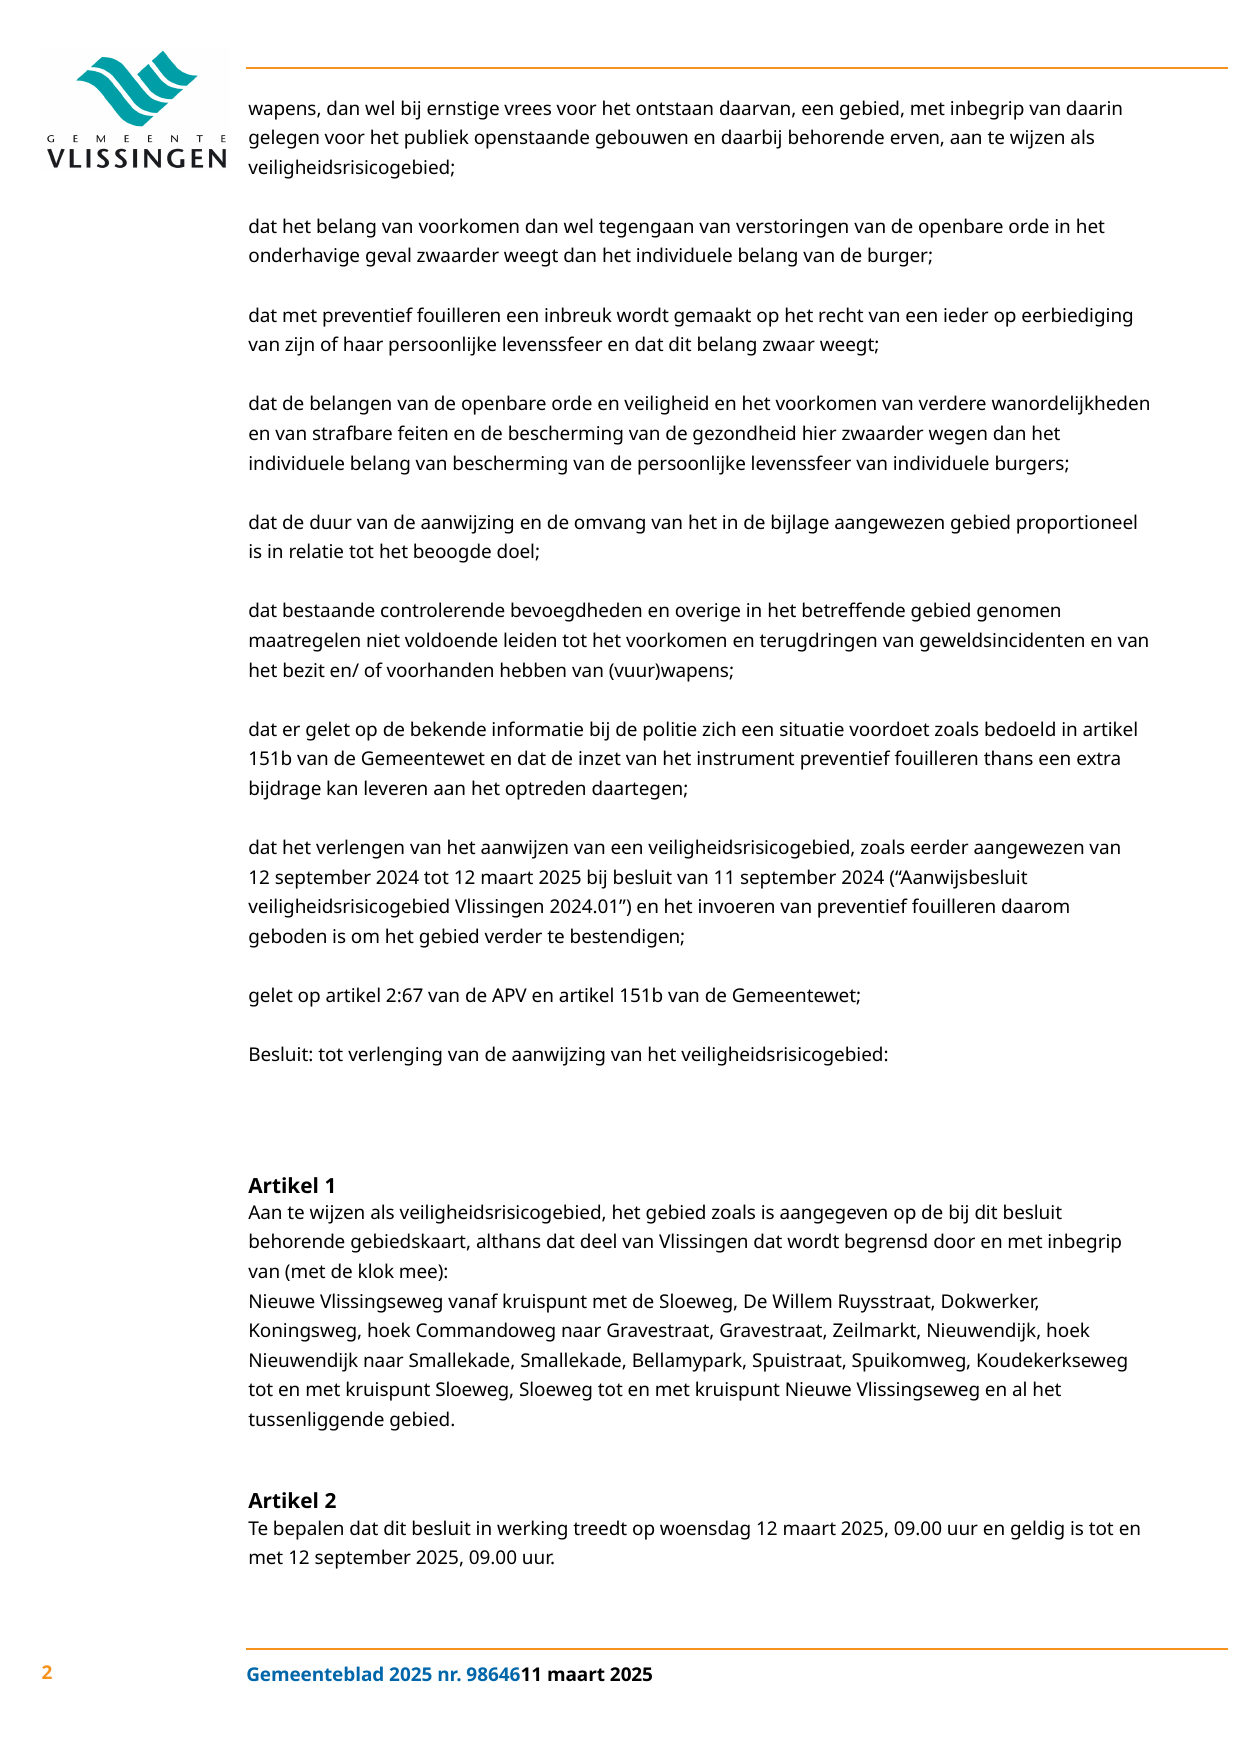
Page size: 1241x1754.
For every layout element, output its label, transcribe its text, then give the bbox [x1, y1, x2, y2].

text dat het belang van voorkomen dan wel tegengaan van verstoringen van de openbare orde in het onderhavige geval zwaarder weegt dan het individuele belang van de burger; [248, 213, 1152, 268]
text gelet op artikel 2:67 van de APV en artikel 151b van de Gemeentewet; [248, 982, 1152, 1008]
picture [41, 47, 231, 172]
text Besluit: tot verlenging van de aanwijzing van het veiligheidsrisicogebied: [248, 1041, 1152, 1067]
text dat er gelet op de bekende informatie bij de politie zich een situatie voordoet zoals bedoeld in artikel 151b van de Gemeentewet en dat de inzet van het instrument preventief fouilleren thans een extra bijdrage kan leveren aan het optreden daartegen; [248, 716, 1152, 801]
text Nieuwe Vlissingseweg vanaf kruispunt met de Sloeweg, De Willem Ruysstraat, Dokwerker, Koningsweg, hoek Commandoweg naar Gravestraat, Gravestraat, Zeilmarkt, Nieuwendijk, hoek Nieuwendijk naar Smallekade, Smallekade, Bellamypark, Spuistraat, Spuikomweg, Koudekerkseweg tot en met kruispunt Sloeweg, Sloeweg tot en met kruispunt Nieuwe Vlissingseweg en al het tussenliggende gebied. [248, 1288, 1152, 1432]
text dat de duur van de aanwijzing en de omvang van het in de bijlage aangewezen gebied proportioneel is in relatie tot het beoogde doel; [248, 509, 1152, 564]
text Aan te wijzen als veiligheidsrisicogebied, het gebied zoals is aangegeven op de bij dit besluit behorende gebiedskaart, althans dat deel van Vlissingen dat wordt begrensd door en met inbegrip van (met de klok mee): [248, 1199, 1152, 1284]
text wapens, dan wel bij ernstige vrees voor het ontstaan daarvan, een gebied, met inbegrip van daarin gelegen voor het publiek openstaande gebouwen en daarbij behorende erven, aan te wijzen als veiligheidsrisicogebied; [248, 95, 1152, 180]
text Artikel 1 [248, 1171, 1152, 1199]
text dat bestaande controlerende bevoegdheden en overige in het betreffende gebied genomen maatregelen niet voldoende leiden tot het voorkomen en terugdringen van geweldsincidenten en van het bezit en/ of voorhanden hebben van (vuur)wapens; [248, 598, 1152, 683]
text Te bepalen dat dit besluit in werking treedt op woensdag 12 maart 2025, 09.00 uur en geldig is tot en met 12 september 2025, 09.00 uur. [248, 1515, 1152, 1570]
text dat met preventief fouilleren een inbreuk wordt gemaakt op het recht van een ieder op eerbiediging van zijn of haar persoonlijke levenssfeer en dat dit belang zwaar weegt; [248, 302, 1152, 357]
text Artikel 2 [248, 1486, 1152, 1515]
text dat het verlengen van het aanwijzen van een veiligheidsrisicogebied, zoals eerder aangewezen van 12 september 2024 tot 12 maart 2025 bij besluit van 11 september 2024 (“Aanwijsbesluit veiligheidsrisicogebied Vlissingen 2024.01”) en het invoeren van preventief fouilleren daarom geboden is om het gebied verder te bestendigen; [248, 834, 1152, 949]
text dat de belangen van de openbare orde en veiligheid en het voorkomen van verdere wanordelijkheden en van strafbare feiten en de bescherming van de gezondheid hier zwaarder wegen dan het individuele belang van bescherming van de persoonlijke levenssfeer van individuele burgers; [248, 391, 1152, 476]
